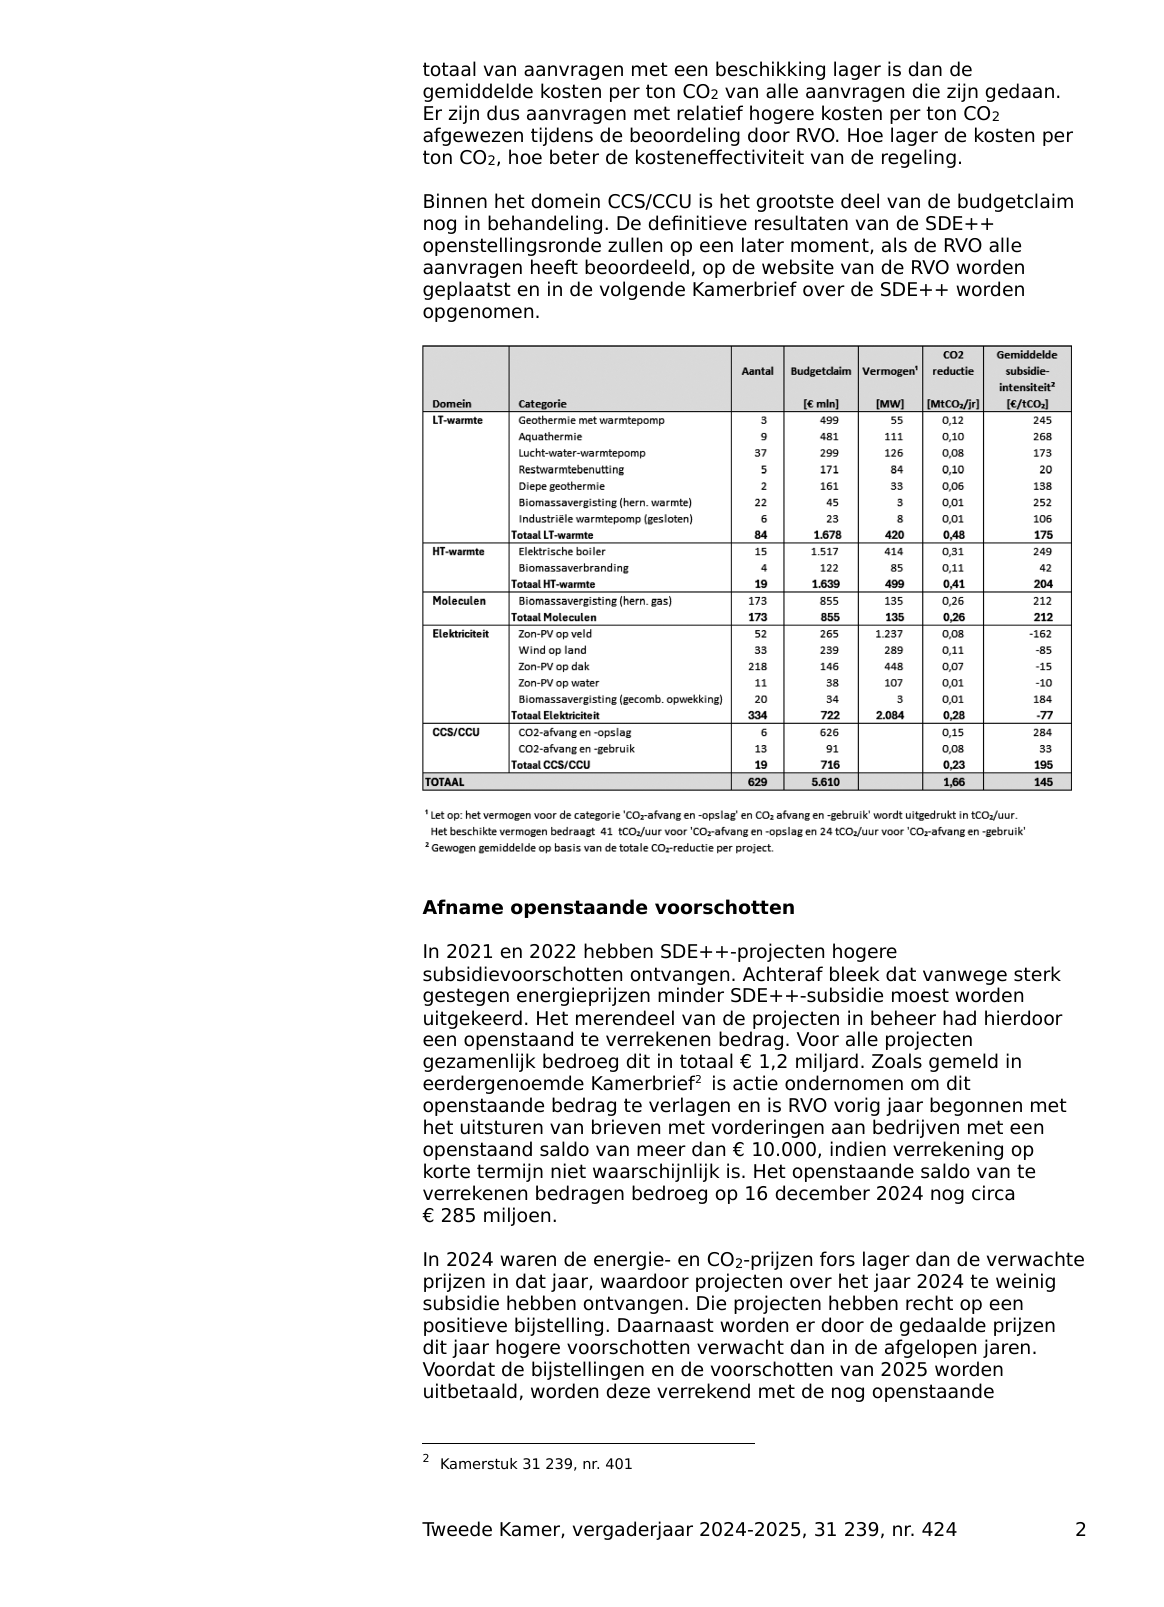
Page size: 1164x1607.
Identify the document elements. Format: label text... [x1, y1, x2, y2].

text Binnen het domein CCS/CCU is het grootste deel van de budgetclaim nog in behandeling. De definitieve resultaten van de SDE++ openstellingsronde zullen op een later moment, als de RVO alle aanvragen heeft beoordeeld, op de website van de RVO worden geplaatst en in de volgende Kamerbrief over de SDE++ worden opgenomen. [422, 191, 1087, 323]
text totaal van aanvragen met een beschikking lager is dan de gemiddelde kosten per ton CO2 van alle aanvragen die zijn gedaan. Er zijn dus aanvragen met relatief hogere kosten per ton CO2 afgewezen tijdens de beoordeling door RVO. Hoe lager de kosten per ton CO2, hoe beter de kosteneffectiviteit van de regeling. [422, 59, 1087, 169]
text Kamerstuk 31 239, nr. 401 [422, 1452, 1087, 1474]
subtitle Afname openstaande voorschotten [422, 897, 1087, 919]
text In 2021 en 2022 hebben SDE++-projecten hogere subsidievoorschotten ontvangen. Achteraf bleek dat vanwege sterk gestegen energieprijzen minder SDE++-subsidie moest worden uitgekeerd. Het merendeel van de projecten in beheer had hierdoor een openstaand te verrekenen bedrag. Voor alle projecten gezamenlijk bedroeg dit in totaal € 1,2 miljard. Zoals gemeld in eerdergenoemde Kamerbrief is actie ondernomen om dit openstaande bedrag te verlagen en is RVO vorig jaar begonnen met het uitsturen van brieven met vorderingen aan bedrijven met een openstaand saldo van meer dan € 10.000, indien verrekening op korte termijn niet waarschijnlijk is. Het openstaande saldo van te verrekenen bedragen bedroeg op 16 december 2024 nog circa € 285 miljoen. [422, 941, 1087, 1227]
text In 2024 waren de energie- en CO2-prijzen fors lager dan de verwachte prijzen in dat jaar, waardoor projecten over het jaar 2024 te weinig subsidie hebben ontvangen. Die projecten hebben recht op een positieve bijstelling. Daarnaast worden er door de gedaalde prijzen dit jaar hogere voorschotten verwacht dan in de afgelopen jaren. Voordat de bijstellingen en de voorschotten van 2025 worden uitbetaald, worden deze verrekend met de nog openstaande [422, 1249, 1087, 1403]
picture [422, 345, 1072, 854]
